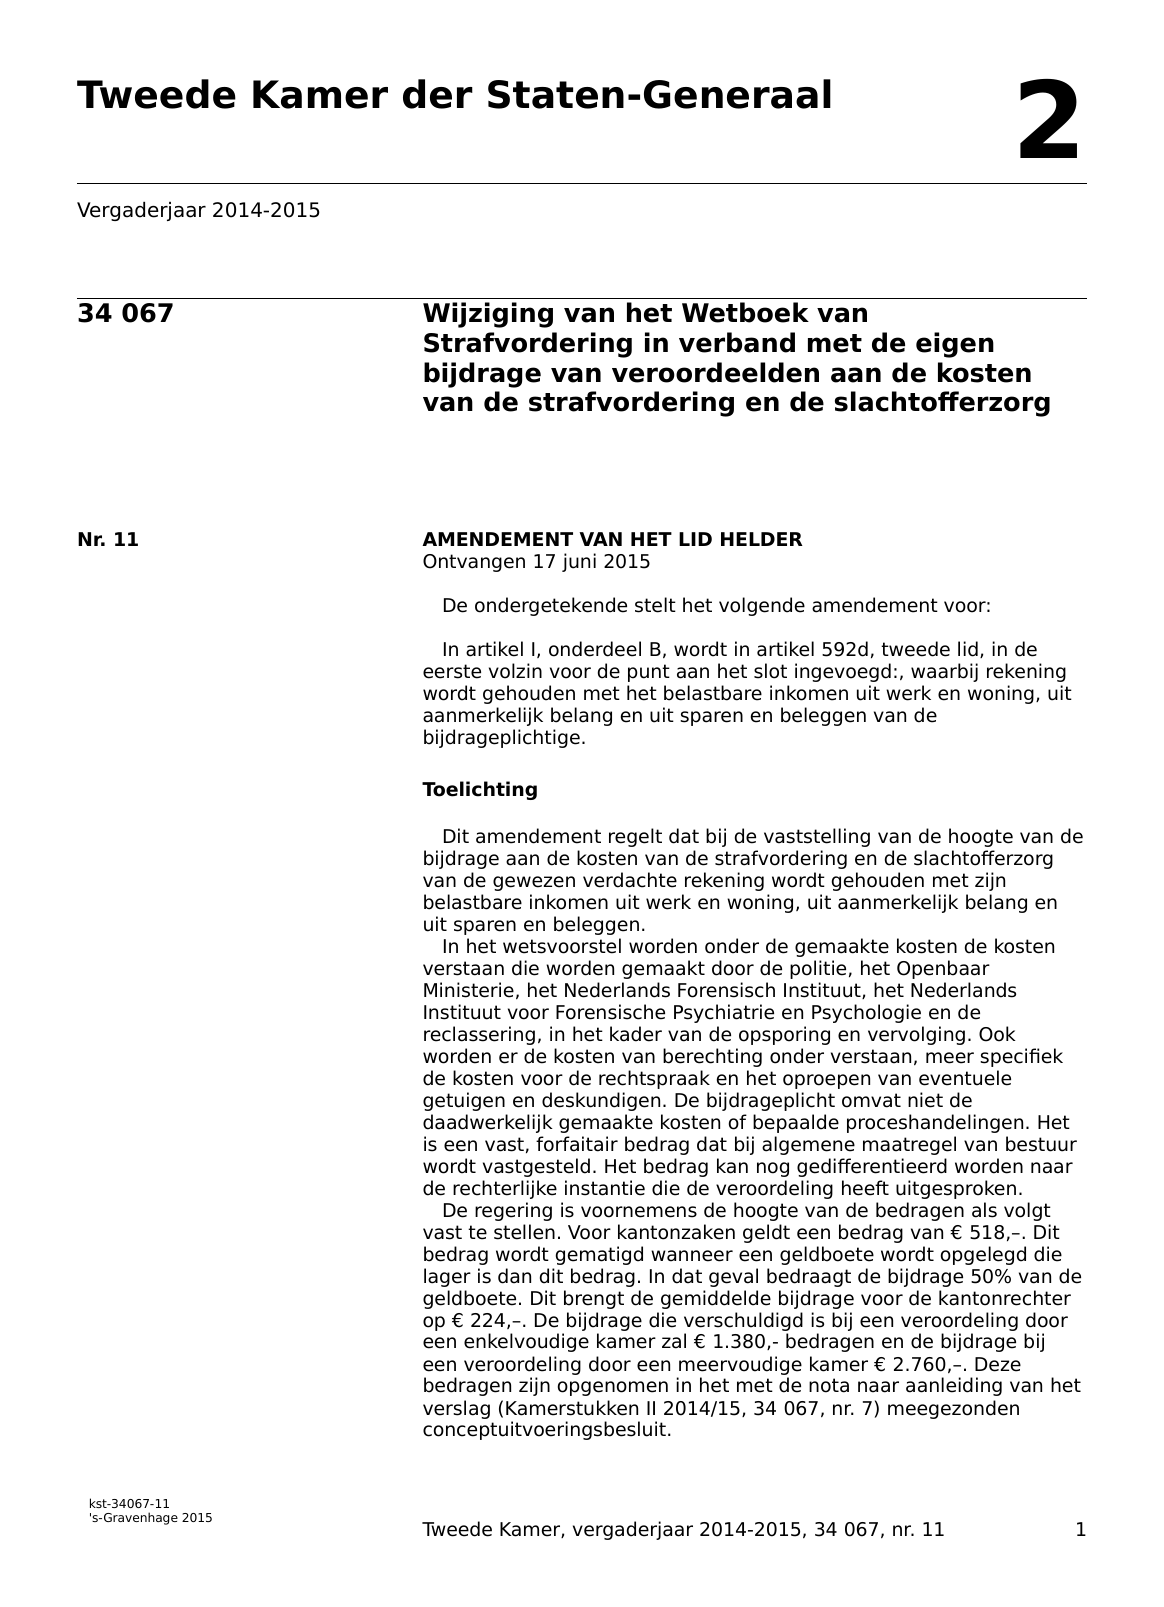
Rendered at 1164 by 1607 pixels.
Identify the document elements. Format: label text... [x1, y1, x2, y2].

table_header 2 [886, 59, 1087, 183]
text In artikel I, onderdeel B, wordt in artikel 592d, tweede lid, in de eerste volzin voor de punt aan het slot ingevoegd:, waarbij rekening wordt gehouden met het belastbare inkomen uit werk en woning, uit aanmerkelijk belang en uit sparen en beleggen van de bijdrageplichtige. [422, 639, 1087, 749]
subtitle Toelichting [422, 779, 1087, 801]
text De regering is voornemens de hoogte van de bedragen als volgt vast te stellen. Voor kantonzaken geldt een bedrag van € 518,–. Dit bedrag wordt gematigd wanneer een geldboete wordt opgelegd die lager is dan dit bedrag. In dat geval bedraagt de bijdrage 50% van de geldboete. Dit brengt de gemiddelde bijdrage voor de kantonrechter op € 224,–. De bijdrage die verschuldigd is bij een veroordeling door een enkelvoudige kamer zal € 1.380,- bedragen en de bijdrage bij een veroordeling door een meervoudige kamer € 2.760,–. Deze bedragen zijn opgenomen in het met de nota naar aanleiding van het verslag (Kamerstukken II 2014/15, 34 067, nr. 7) meegezonden conceptuitvoeringsbesluit. [422, 1199, 1087, 1441]
text kst-34067-11 [88, 1497, 323, 1511]
subtitle Nr. 11 AMENDEMENT VAN HET LID HELDER [77, 529, 1087, 551]
text Ontvangen 17 juni 2015 [422, 551, 1087, 573]
text 's-Gravenhage 2015 [88, 1511, 323, 1525]
text De ondergetekende stelt het volgende amendement voor: [422, 595, 1087, 617]
subtitle 34 067 Wijziging van het Wetboek van Strafvordering in verband met de eigen bijdrage van veroordeelden aan de kosten van de strafvordering en de slachtofferzorg [77, 299, 1087, 418]
table_cell Vergaderjaar 2014-2015 [77, 184, 1087, 298]
text In het wetsvoorstel worden onder de gemaakte kosten de kosten verstaan die worden gemaakt door de politie, het Openbaar Ministerie, het Nederlands Forensisch Instituut, het Nederlands Instituut voor Forensische Psychiatrie en Psychologie en de reclassering, in het kader van de opsporing en vervolging. Ook worden er de kosten van berechting onder verstaan, meer specifiek de kosten voor de rechtspraak en het oproepen van eventuele getuigen en deskundigen. De bijdrageplicht omvat niet de daadwerkelijk gemaakte kosten of bepaalde proceshandelingen. Het is een vast, forfaitair bedrag dat bij algemene maatregel van bestuur wordt vastgesteld. Het bedrag kan nog gedifferentieerd worden naar de rechterlijke instantie die de veroordeling heeft uitgesproken. [422, 936, 1087, 1199]
text Dit amendement regelt dat bij de vaststelling van de hoogte van de bijdrage aan de kosten van de strafvordering en de slachtofferzorg van de gewezen verdachte rekening wordt gehouden met zijn belastbare inkomen uit werk en woning, uit aanmerkelijk belang en uit sparen en beleggen. [422, 826, 1087, 936]
table_header Tweede Kamer der Staten-Generaal [77, 59, 886, 183]
